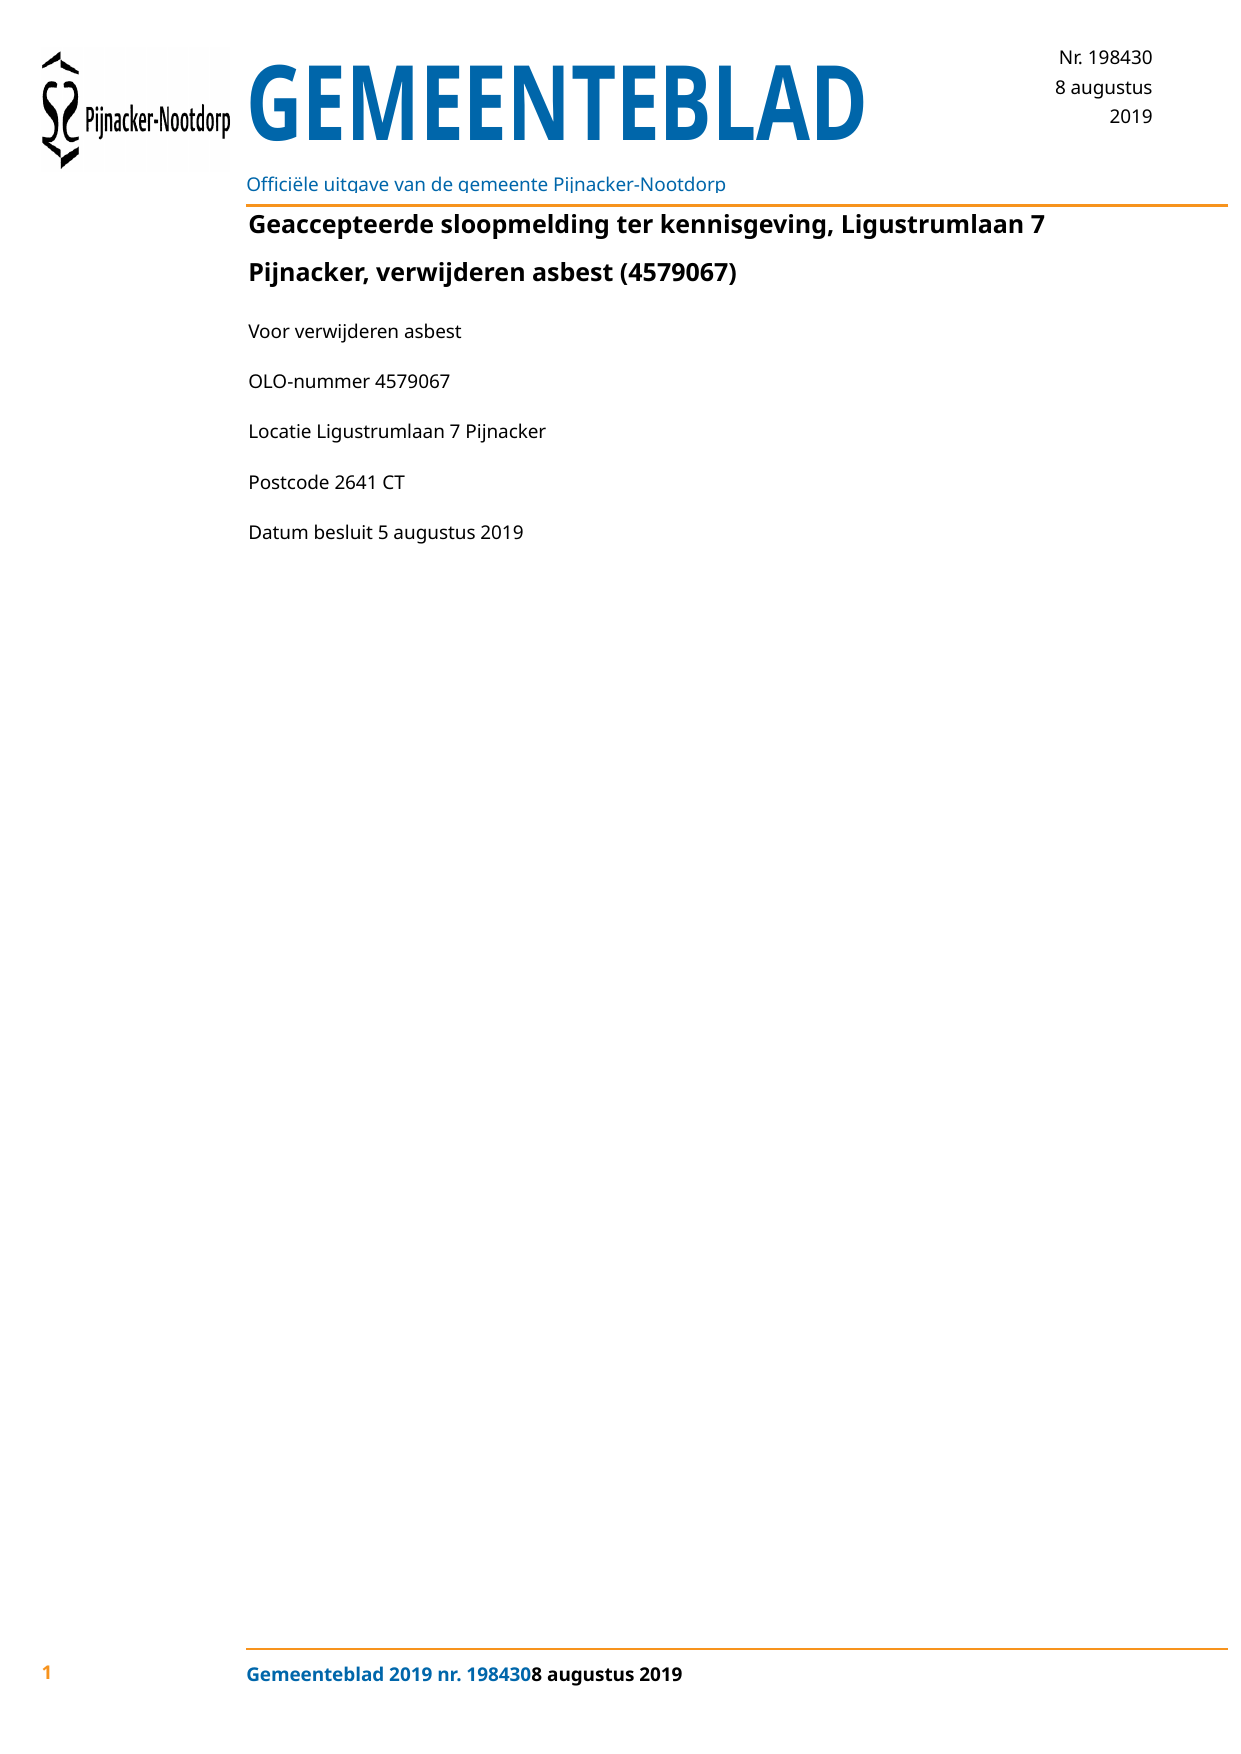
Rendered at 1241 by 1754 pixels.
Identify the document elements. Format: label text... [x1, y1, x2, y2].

text Locatie Ligustrumlaan 7 Pijnacker [248, 419, 1152, 444]
text Geaccepteerde sloopmelding ter kennisgeving, Ligustrumlaan 7 Pijnacker, verwijderen asbest (4579067) [248, 207, 1152, 288]
text Postcode 2641 CT [248, 469, 1152, 495]
text Datum besluit 5 augustus 2019 [248, 519, 1152, 545]
text Voor verwijderen asbest [248, 318, 1152, 344]
picture [41, 47, 231, 172]
text OLO-nummer 4579067 [248, 368, 1152, 394]
